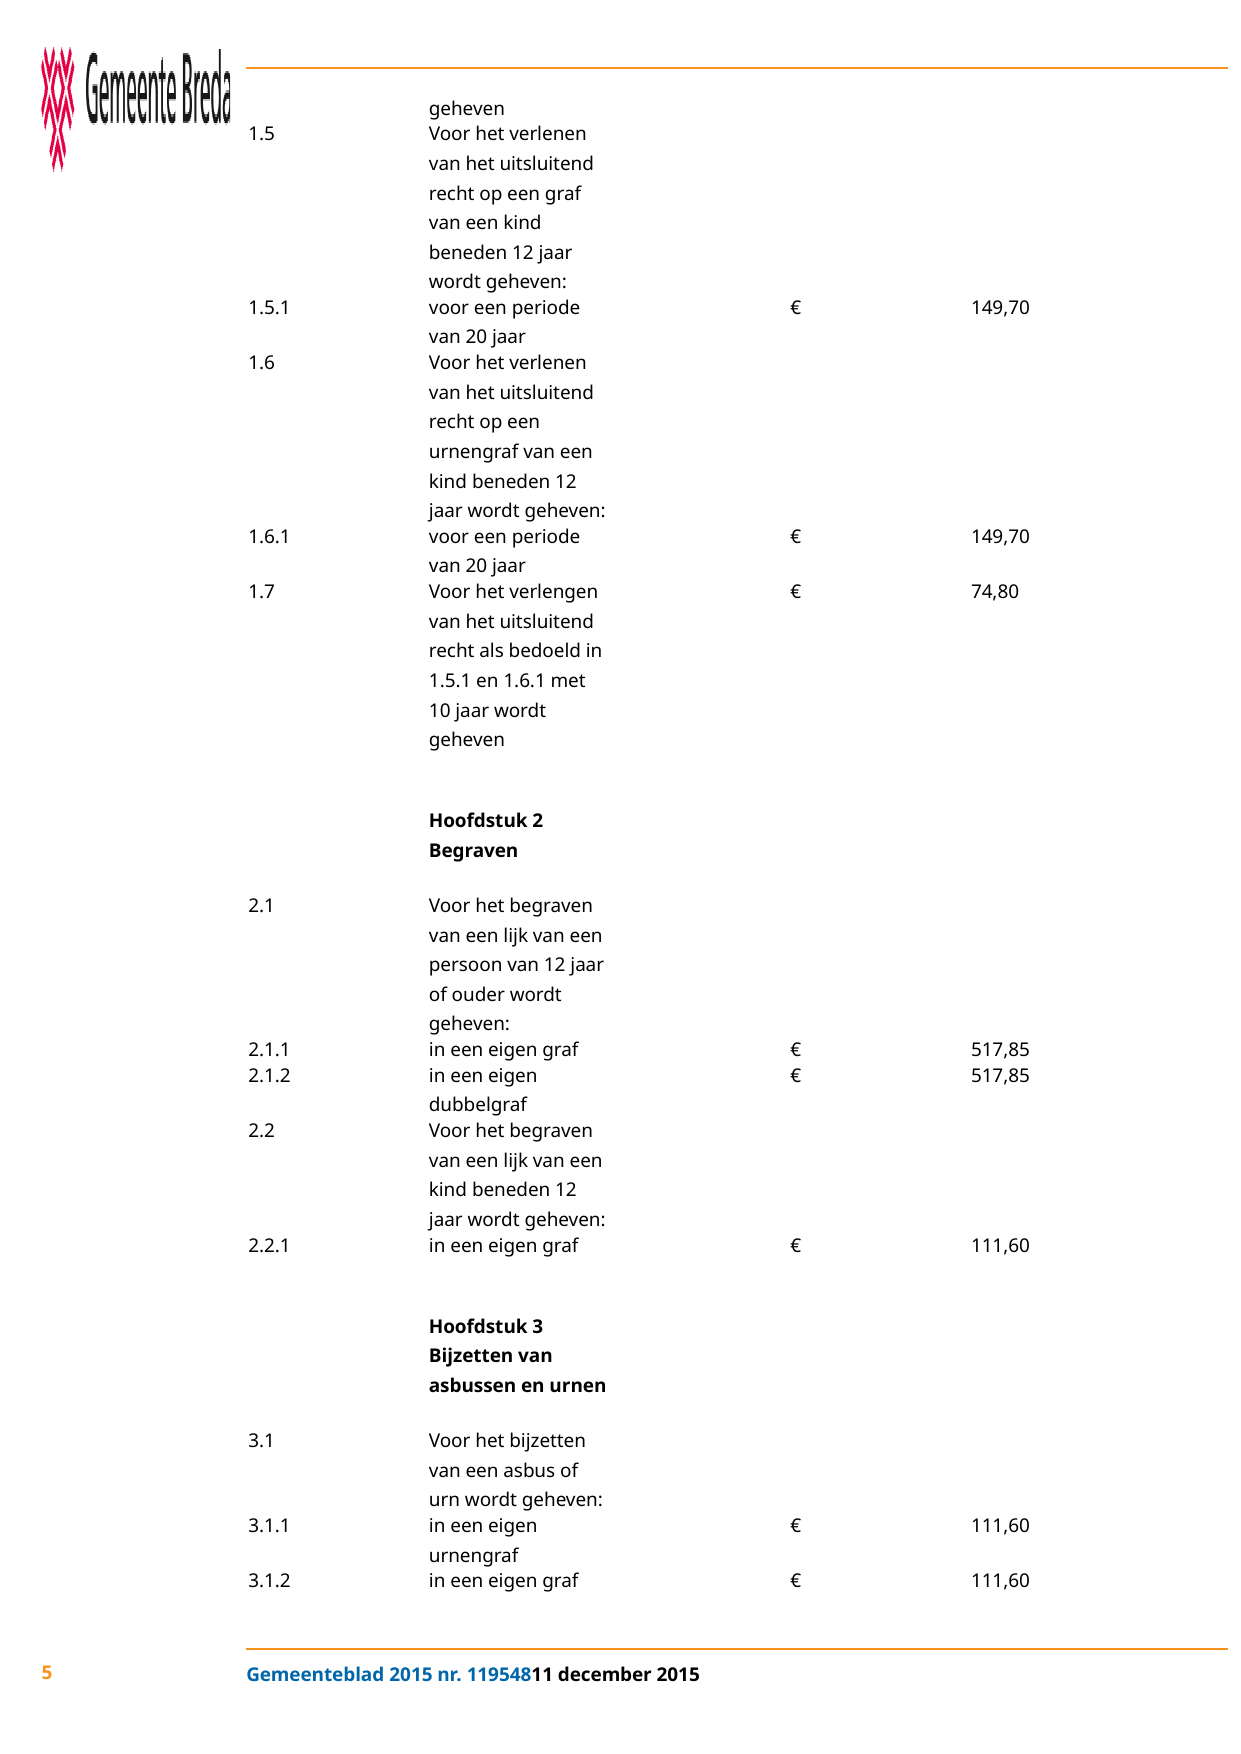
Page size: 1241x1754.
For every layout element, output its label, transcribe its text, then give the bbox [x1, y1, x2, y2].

table_cell [248, 752, 429, 807]
table_cell Voor het bijzetten van een asbus of urn wordt geheven: [429, 1428, 609, 1512]
table_cell [609, 579, 790, 752]
table_cell € [790, 294, 971, 349]
table_cell € [790, 579, 971, 752]
table_cell [429, 1258, 609, 1313]
table_cell [790, 752, 971, 807]
table_cell 2.1 [248, 892, 429, 1036]
table_cell [971, 1118, 1152, 1232]
table_cell [609, 1036, 790, 1062]
table_cell [609, 1118, 790, 1232]
table_cell [609, 892, 790, 1036]
table_cell [609, 350, 790, 523]
table_cell [609, 1568, 790, 1593]
table_cell [971, 1428, 1152, 1512]
table_cell [609, 1232, 790, 1258]
table_cell Voor het begraven van een lijk van een kind beneden 12 jaar wordt geheven: [429, 1118, 609, 1232]
table_cell [609, 121, 790, 294]
table_cell 2.2 [248, 1118, 429, 1232]
table_cell [248, 95, 429, 121]
table_cell 1.6 [248, 350, 429, 523]
table_cell 111,60 [971, 1512, 1152, 1568]
table_cell in een eigen urnengraf [429, 1512, 609, 1568]
table_cell [790, 1428, 971, 1512]
table_cell in een eigen graf [429, 1568, 609, 1593]
table_cell 1.5.1 [248, 294, 429, 349]
picture [41, 47, 231, 172]
table_cell [248, 808, 429, 892]
table_cell 149,70 [971, 294, 1152, 349]
table_cell [609, 1512, 790, 1568]
table_cell [790, 1313, 971, 1427]
table_cell 2.1.1 [248, 1036, 429, 1062]
table_cell 149,70 [971, 523, 1152, 578]
table_cell [609, 1062, 790, 1117]
table_cell 111,60 [971, 1568, 1152, 1593]
table_cell [971, 350, 1152, 523]
table_cell Hoofdstuk 3 Bijzetten van asbussen en urnen [429, 1313, 609, 1427]
table_cell [790, 1258, 971, 1313]
table_cell [790, 892, 971, 1036]
table_cell [609, 523, 790, 578]
table_cell 74,80 [971, 579, 1152, 752]
table_cell [609, 95, 790, 121]
table_cell 3.1 [248, 1428, 429, 1512]
table_cell 1.5 [248, 121, 429, 294]
table_cell Voor het begraven van een lijk van een persoon van 12 jaar of ouder wordt geheven: [429, 892, 609, 1036]
table_cell 3.1.2 [248, 1568, 429, 1593]
table_cell Voor het verlengen van het uitsluitend recht als bedoeld in 1.5.1 en 1.6.1 met 10 jaar wordt geheven [429, 579, 609, 752]
table_cell voor een periode van 20 jaar [429, 294, 609, 349]
table_cell 1.7 [248, 579, 429, 752]
table_cell € [790, 1232, 971, 1258]
table_cell [429, 752, 609, 807]
table_cell [971, 892, 1152, 1036]
table_cell € [790, 1512, 971, 1568]
table_cell [971, 121, 1152, 294]
table_cell [609, 294, 790, 349]
table_cell [248, 1258, 429, 1313]
table_cell 1.6.1 [248, 523, 429, 578]
table_cell [971, 752, 1152, 807]
table_cell [609, 1313, 790, 1427]
table_cell Voor het verlenen van het uitsluitend recht op een urnengraf van een kind beneden 12 jaar wordt geheven: [429, 350, 609, 523]
table_cell Hoofdstuk 2 Begraven [429, 808, 609, 892]
table_cell [971, 1313, 1152, 1427]
table_cell 517,85 [971, 1036, 1152, 1062]
table_cell [971, 1258, 1152, 1313]
table_cell [790, 808, 971, 892]
table_cell [609, 1428, 790, 1512]
table_cell [248, 1313, 429, 1427]
table_cell 111,60 [971, 1232, 1152, 1258]
table_cell [609, 752, 790, 807]
table_cell in een eigen graf [429, 1232, 609, 1258]
table_cell 2.2.1 [248, 1232, 429, 1258]
table_cell [609, 1258, 790, 1313]
table_cell 517,85 [971, 1062, 1152, 1117]
table_cell in een eigen graf [429, 1036, 609, 1062]
table_cell in een eigen dubbelgraf [429, 1062, 609, 1117]
table_cell 3.1.1 [248, 1512, 429, 1568]
table_cell [971, 808, 1152, 892]
table_cell [790, 350, 971, 523]
table_cell [609, 808, 790, 892]
table_cell [971, 95, 1152, 121]
table_cell [790, 95, 971, 121]
table_cell voor een periode van 20 jaar [429, 523, 609, 578]
table_cell € [790, 523, 971, 578]
table_cell € [790, 1036, 971, 1062]
table_cell [790, 121, 971, 294]
table_cell € [790, 1062, 971, 1117]
table_cell [790, 1118, 971, 1232]
table_cell 2.1.2 [248, 1062, 429, 1117]
table_cell Voor het verlenen van het uitsluitend recht op een graf van een kind beneden 12 jaar wordt geheven: [429, 121, 609, 294]
table_cell € [790, 1568, 971, 1593]
table_cell geheven [429, 95, 609, 121]
